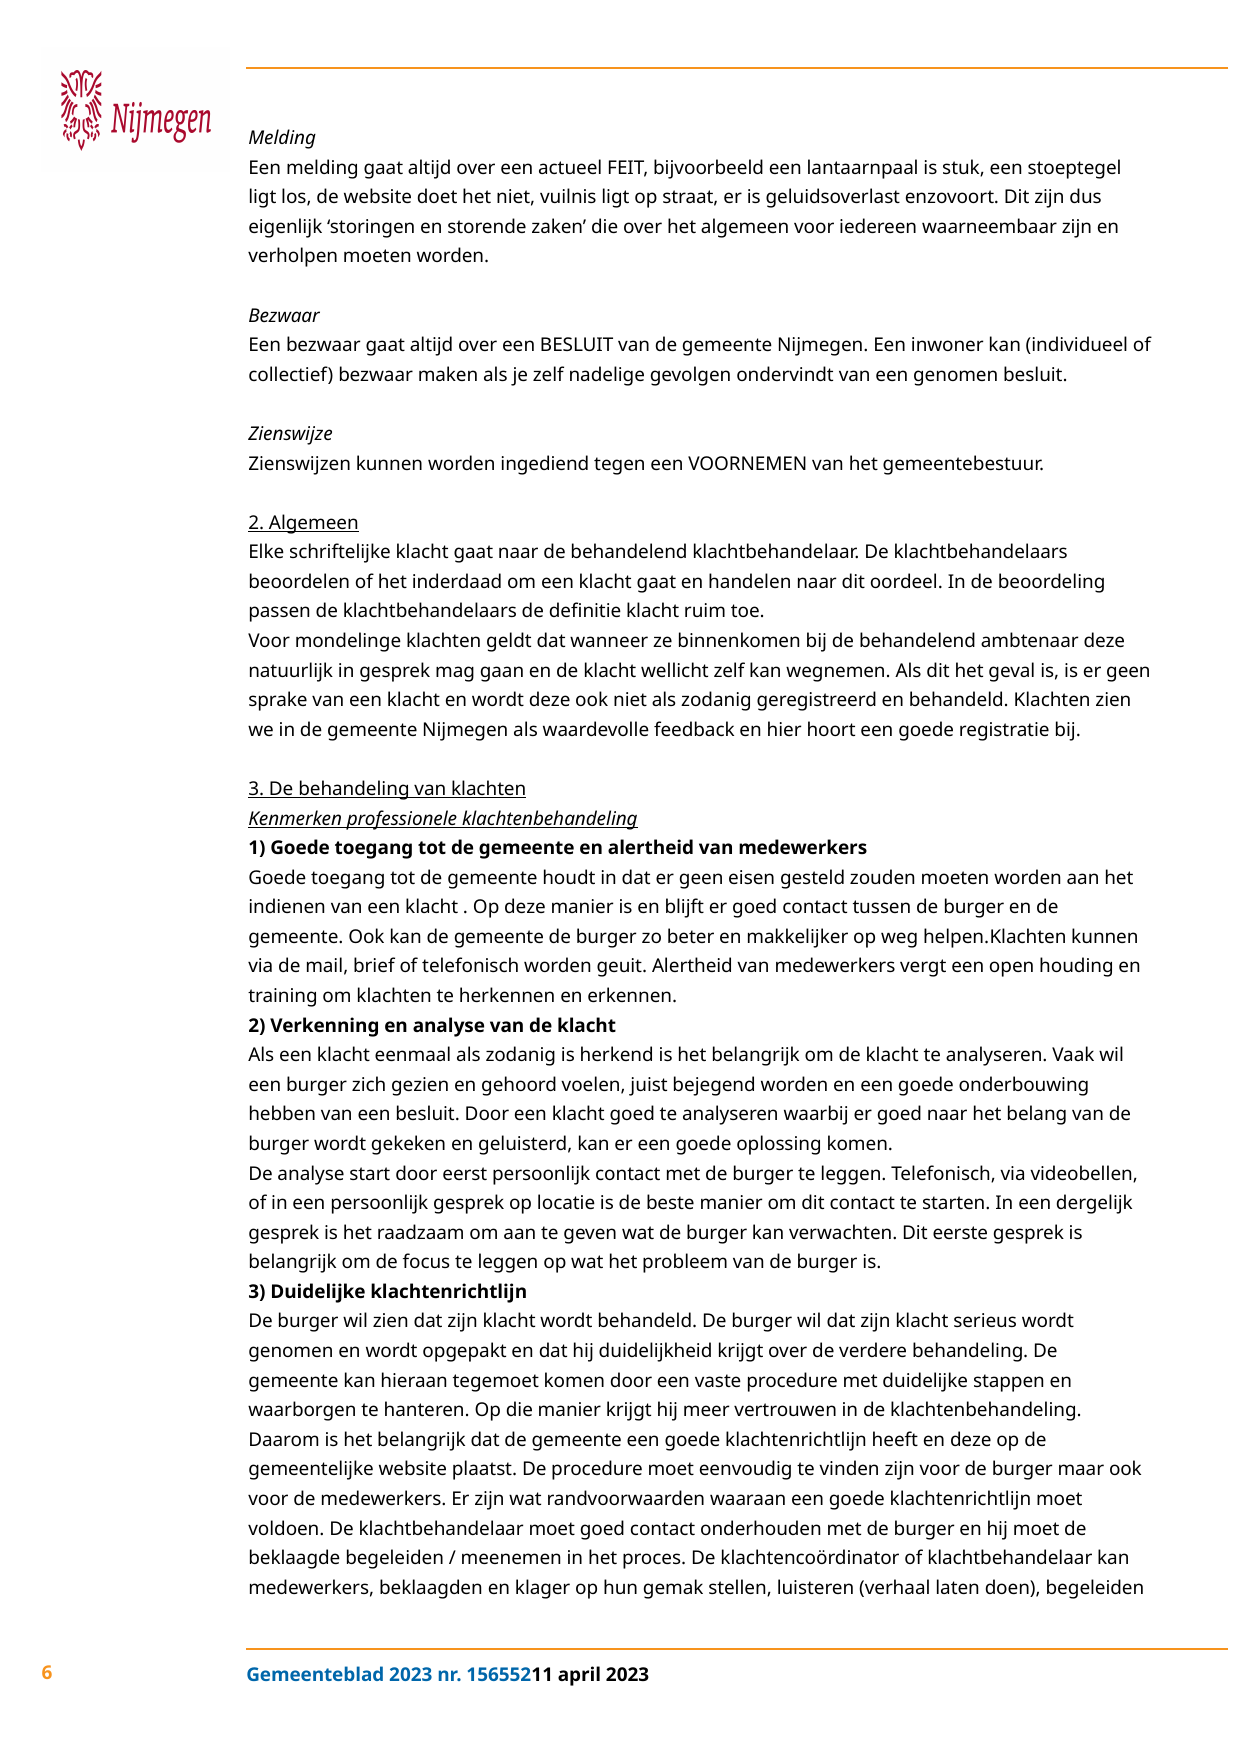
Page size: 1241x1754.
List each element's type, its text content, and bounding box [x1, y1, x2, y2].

text 1) Goede toegang tot de gemeente en alertheid van medewerkers [248, 834, 1152, 860]
picture [41, 47, 231, 172]
text Melding [248, 124, 1152, 150]
text Elke schriftelijke klacht gaat naar de behandelend klachtbehandelaar. De klachtbehandelaars beoordelen of het inderdaad om een klacht gaat en handelen naar dit oordeel. In de beoordeling passen de klachtbehandelaars de definitie klacht ruim toe. [248, 538, 1152, 623]
text Bezwaar [248, 302, 1152, 328]
text Goede toegang tot de gemeente houdt in dat er geen eisen gesteld zouden moeten worden aan het indienen van een klacht . Op deze manier is en blijft er goed contact tussen de burger en de gemeente. Ook kan de gemeente de burger zo beter en makkelijker op weg helpen.Klachten kunnen via de mail, brief of telefonisch worden geuit. Alertheid van medewerkers vergt een open houding en training om klachten te herkennen en erkennen. [248, 864, 1152, 1008]
text De analyse start door eerst persoonlijk contact met de burger te leggen. Telefonisch, via videobellen, of in een persoonlijk gesprek op locatie is de beste manier om dit contact te starten. In een dergelijk gesprek is het raadzaam om aan te geven wat de burger kan verwachten. Dit eerste gesprek is belangrijk om de focus te leggen op wat het probleem van de burger is. [248, 1160, 1152, 1274]
text Zienswijzen kunnen worden ingediend tegen een VOORNEMEN van het gemeentebestuur. [248, 450, 1152, 476]
text Een melding gaat altijd over een actueel FEIT, bijvoorbeeld een lantaarnpaal is stuk, een stoeptegel ligt los, de website doet het niet, vuilnis ligt op straat, er is geluidsoverlast enzovoort. Dit zijn dus eigenlijk ‘storingen en storende zaken’ die over het algemeen voor iedereen waarneembaar zijn en verholpen moeten worden. [248, 154, 1152, 268]
text 3. De behandeling van klachten [248, 775, 1152, 801]
text De burger wil zien dat zijn klacht wordt behandeld. De burger wil dat zijn klacht serieus wordt genomen en wordt opgepakt en dat hij duidelijkheid krijgt over de verdere behandeling. De gemeente kan hieraan tegemoet komen door een vaste procedure met duidelijke stappen en waarborgen te hanteren. Op die manier krijgt hij meer vertrouwen in de klachtenbehandeling. Daarom is het belangrijk dat de gemeente een goede klachtenrichtlijn heeft en deze op de gemeentelijke website plaatst. De procedure moet eenvoudig te vinden zijn voor de burger maar ook voor de medewerkers. Er zijn wat randvoorwaarden waaraan een goede klachtenrichtlijn moet voldoen. De klachtbehandelaar moet goed contact onderhouden met de burger en hij moet de beklaagde begeleiden / meenemen in het proces. De klachtencoördinator of klachtbehandelaar kan medewerkers, beklaagden en klager op hun gemak stellen, luisteren (verhaal laten doen), begeleiden [248, 1308, 1152, 1600]
text 3) Duidelijke klachtenrichtlijn [248, 1278, 1152, 1304]
text Als een klacht eenmaal als zodanig is herkend is het belangrijk om de klacht te analyseren. Vaak wil een burger zich gezien en gehoord voelen, juist bejegend worden en een goede onderbouwing hebben van een besluit. Door een klacht goed te analyseren waarbij er goed naar het belang van de burger wordt gekeken en geluisterd, kan er een goede oplossing komen. [248, 1041, 1152, 1156]
text Zienswijze [248, 420, 1152, 446]
text Een bezwaar gaat altijd over een BESLUIT van de gemeente Nijmegen. Een inwoner kan (individueel of collectief) bezwaar maken als je zelf nadelige gevolgen ondervindt van een genomen besluit. [248, 331, 1152, 387]
text Kenmerken professionele klachtenbehandeling [248, 805, 1152, 831]
text 2. Algemeen [248, 509, 1152, 535]
text 2) Verkenning en analyse van de klacht [248, 1012, 1152, 1038]
text Voor mondelinge klachten geldt dat wanneer ze binnenkomen bij de behandelend ambtenaar deze natuurlijk in gesprek mag gaan en de klacht wellicht zelf kan wegnemen. Als dit het geval is, is er geen sprake van een klacht en wordt deze ook niet als zodanig geregistreerd en behandeld. Klachten zien we in de gemeente Nijmegen als waardevolle feedback en hier hoort een goede registratie bij. [248, 627, 1152, 742]
